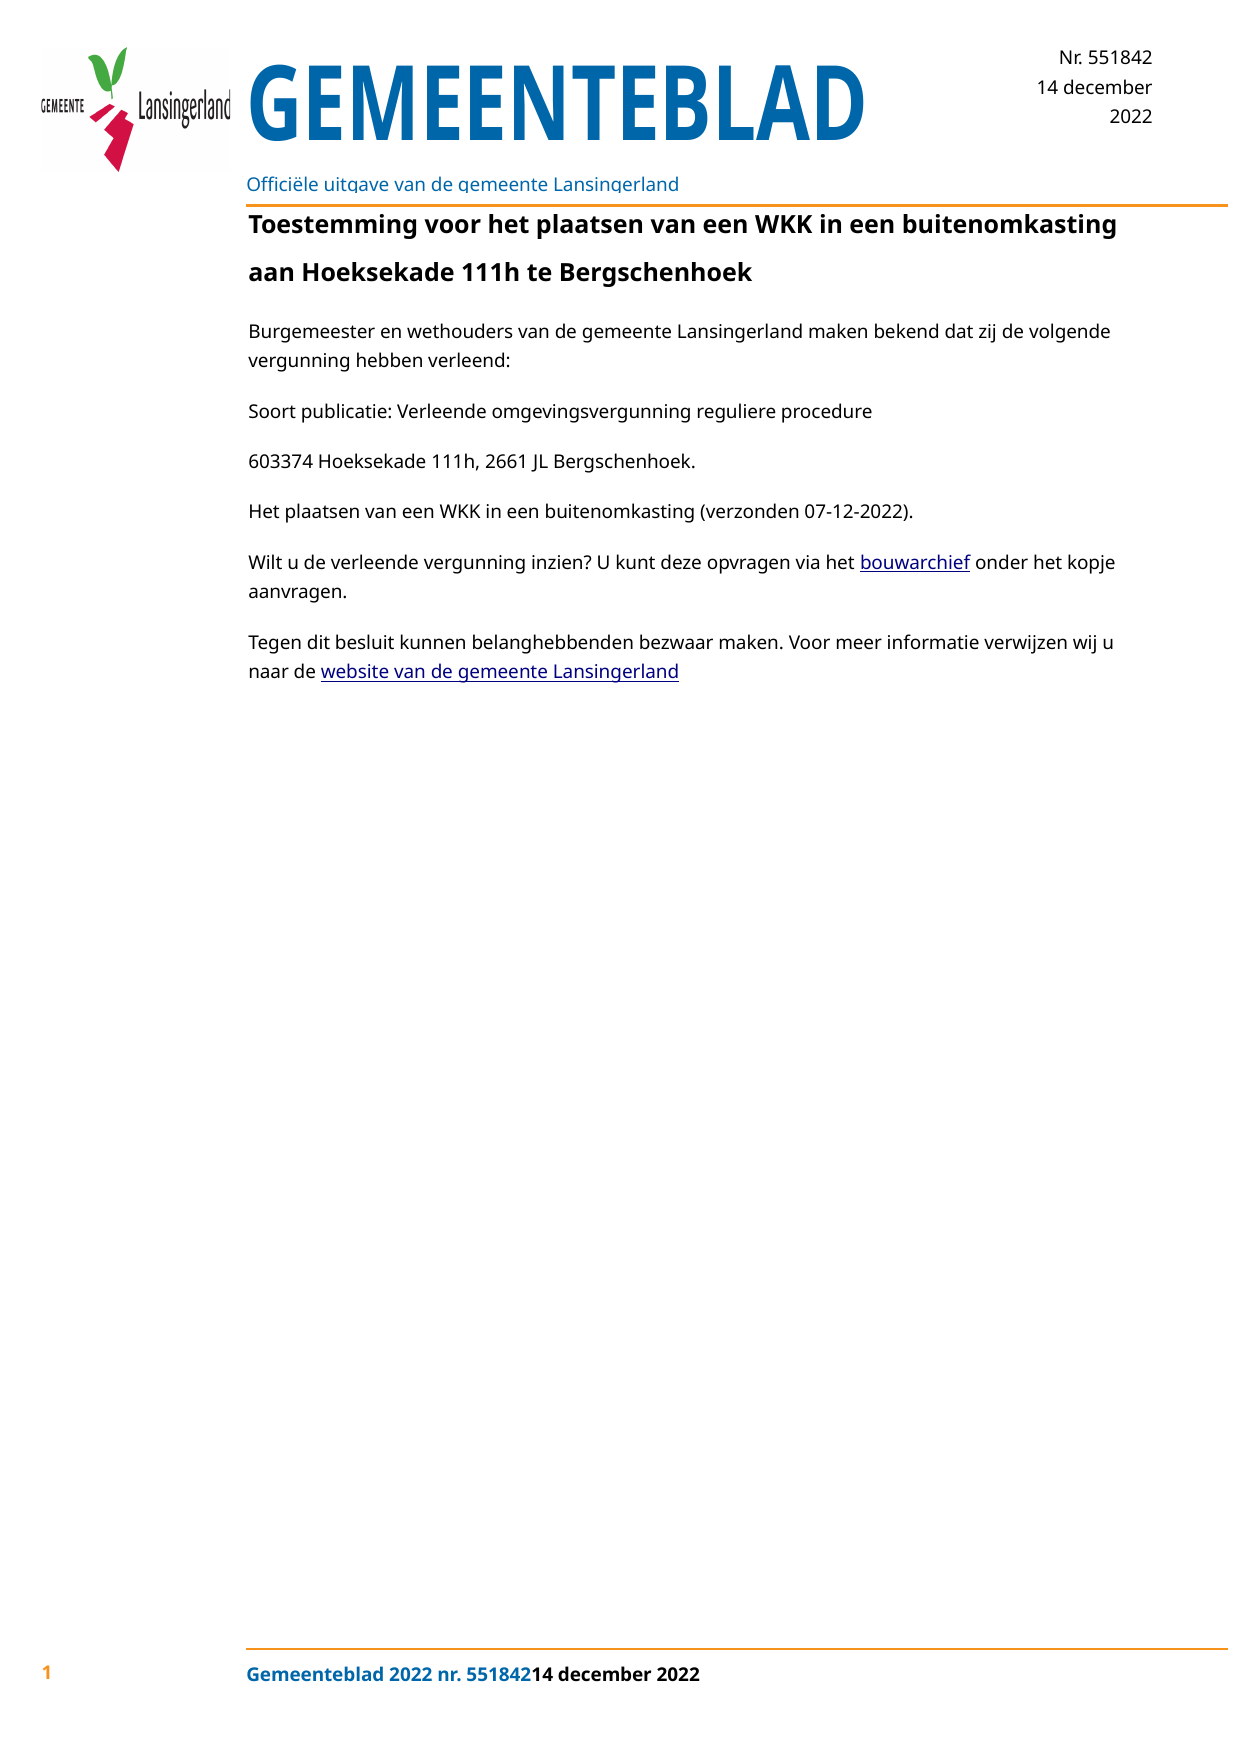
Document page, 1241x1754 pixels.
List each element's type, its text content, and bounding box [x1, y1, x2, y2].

picture [41, 47, 231, 172]
text Wilt u de verleende vergunning inzien? U kunt deze opvragen via het bouwarchief onder het kopje aanvragen. [248, 549, 1152, 604]
text Tegen dit besluit kunnen belanghebbenden bezwaar maken. Voor meer informatie verwijzen wij u naar de website van de gemeente Lansingerland [248, 629, 1152, 684]
text Soort publicatie: Verleende omgevingsvergunning reguliere procedure [248, 398, 1152, 424]
text Burgemeester en wethouders van de gemeente Lansingerland maken bekend dat zij de volgende vergunning hebben verleend: [248, 318, 1152, 373]
text Toestemming voor het plaatsen van een WKK in een buitenomkasting aan Hoeksekade 111h te Bergschenhoek [248, 207, 1152, 288]
text 603374 Hoeksekade 111h, 2661 JL Bergschenhoek. [248, 448, 1152, 474]
text Het plaatsen van een WKK in een buitenomkasting (verzonden 07-12-2022). [248, 499, 1152, 524]
